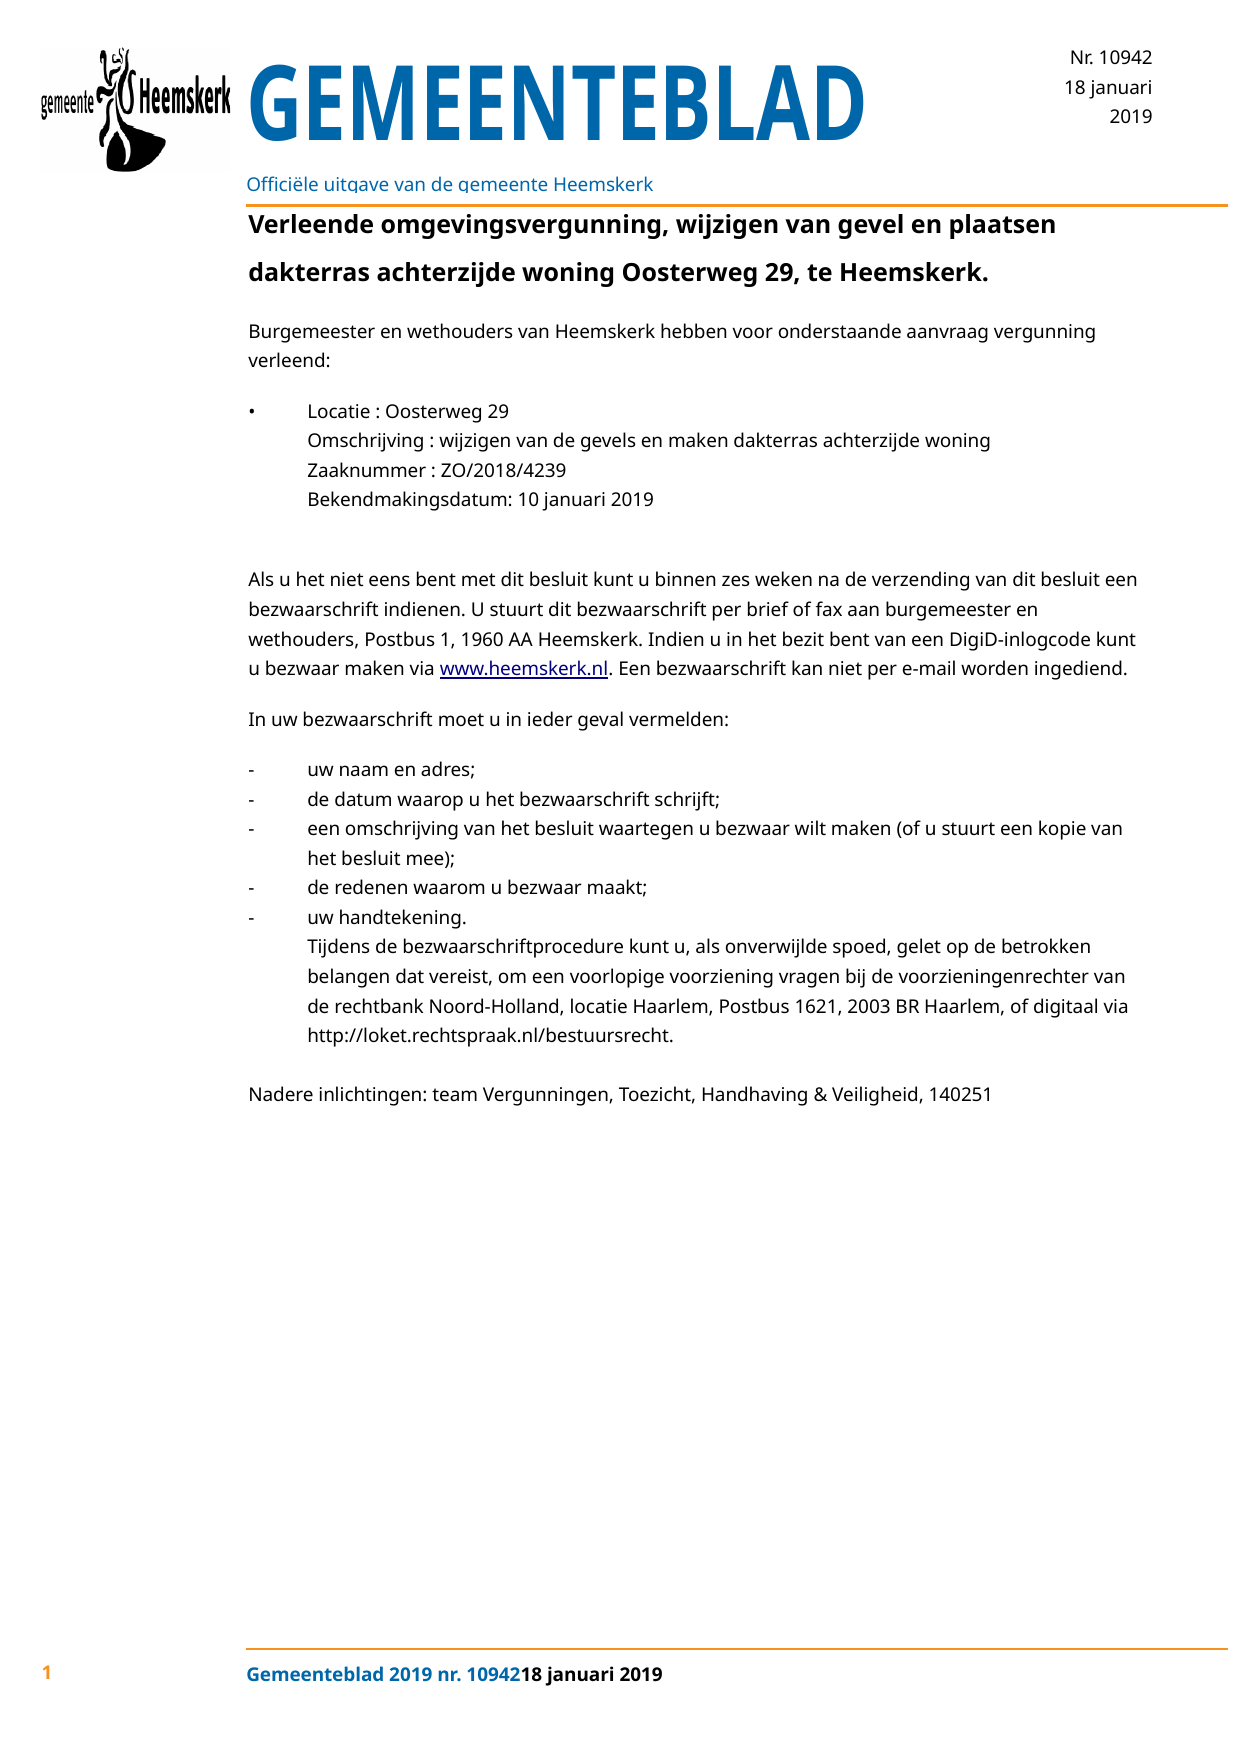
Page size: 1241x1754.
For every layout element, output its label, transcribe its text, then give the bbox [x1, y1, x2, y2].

text In uw bezwaarschrift moet u in ieder geval vermelden: [248, 706, 1152, 732]
list uw naam en adres; [248, 756, 1152, 782]
list Zaaknummer : ZO/2018/4239 [248, 457, 1152, 483]
text Nadere inlichtingen: team Vergunningen, Toezicht, Handhaving & Veiligheid, 140251 [248, 1082, 1152, 1107]
text Verleende omgevingsvergunning, wijzigen van gevel en plaatsen dakterras achterzijde woning Oosterweg 29, te Heemskerk. [248, 207, 1152, 288]
list uw handtekening. [248, 904, 1152, 930]
list de redenen waarom u bezwaar maakt; [248, 874, 1152, 900]
list een omschrijving van het besluit waartegen u bezwaar wilt maken (of u stuurt een kopie van het besluit mee); [248, 815, 1152, 871]
list Bekendmakingsdatum: 10 januari 2019 [248, 487, 1152, 512]
list Locatie : Oosterweg 29 [248, 398, 1152, 424]
picture [41, 47, 231, 172]
text Burgemeester en wethouders van Heemskerk hebben voor onderstaande aanvraag vergunning verleend: [248, 318, 1152, 373]
list de datum waarop u het bezwaarschrift schrijft; [248, 786, 1152, 812]
list Tijdens de bezwaarschriftprocedure kunt u, als onverwijlde spoed, gelet op de betrokken belangen dat vereist, om een voorlopige voorziening vragen bij de voorzieningenrechter van de rechtbank Noord-Holland, locatie Haarlem, Postbus 1621, 2003 BR Haarlem, of digitaal via http://loket.rechtspraak.nl/bestuursrecht. [248, 934, 1152, 1048]
list Omschrijving : wijzigen van de gevels en maken dakterras achterzijde woning [248, 427, 1152, 453]
text Als u het niet eens bent met dit besluit kunt u binnen zes weken na de verzending van dit besluit een bezwaarschrift indienen. U stuurt dit bezwaarschrift per brief of fax aan burgemeester en wethouders, Postbus 1, 1960 AA Heemskerk. Indien u in het bezit bent van een DigiD-inlogcode kunt u bezwaar maken via www.heemskerk.nl. Een bezwaarschrift kan niet per e-mail worden ingediend. [248, 567, 1152, 681]
